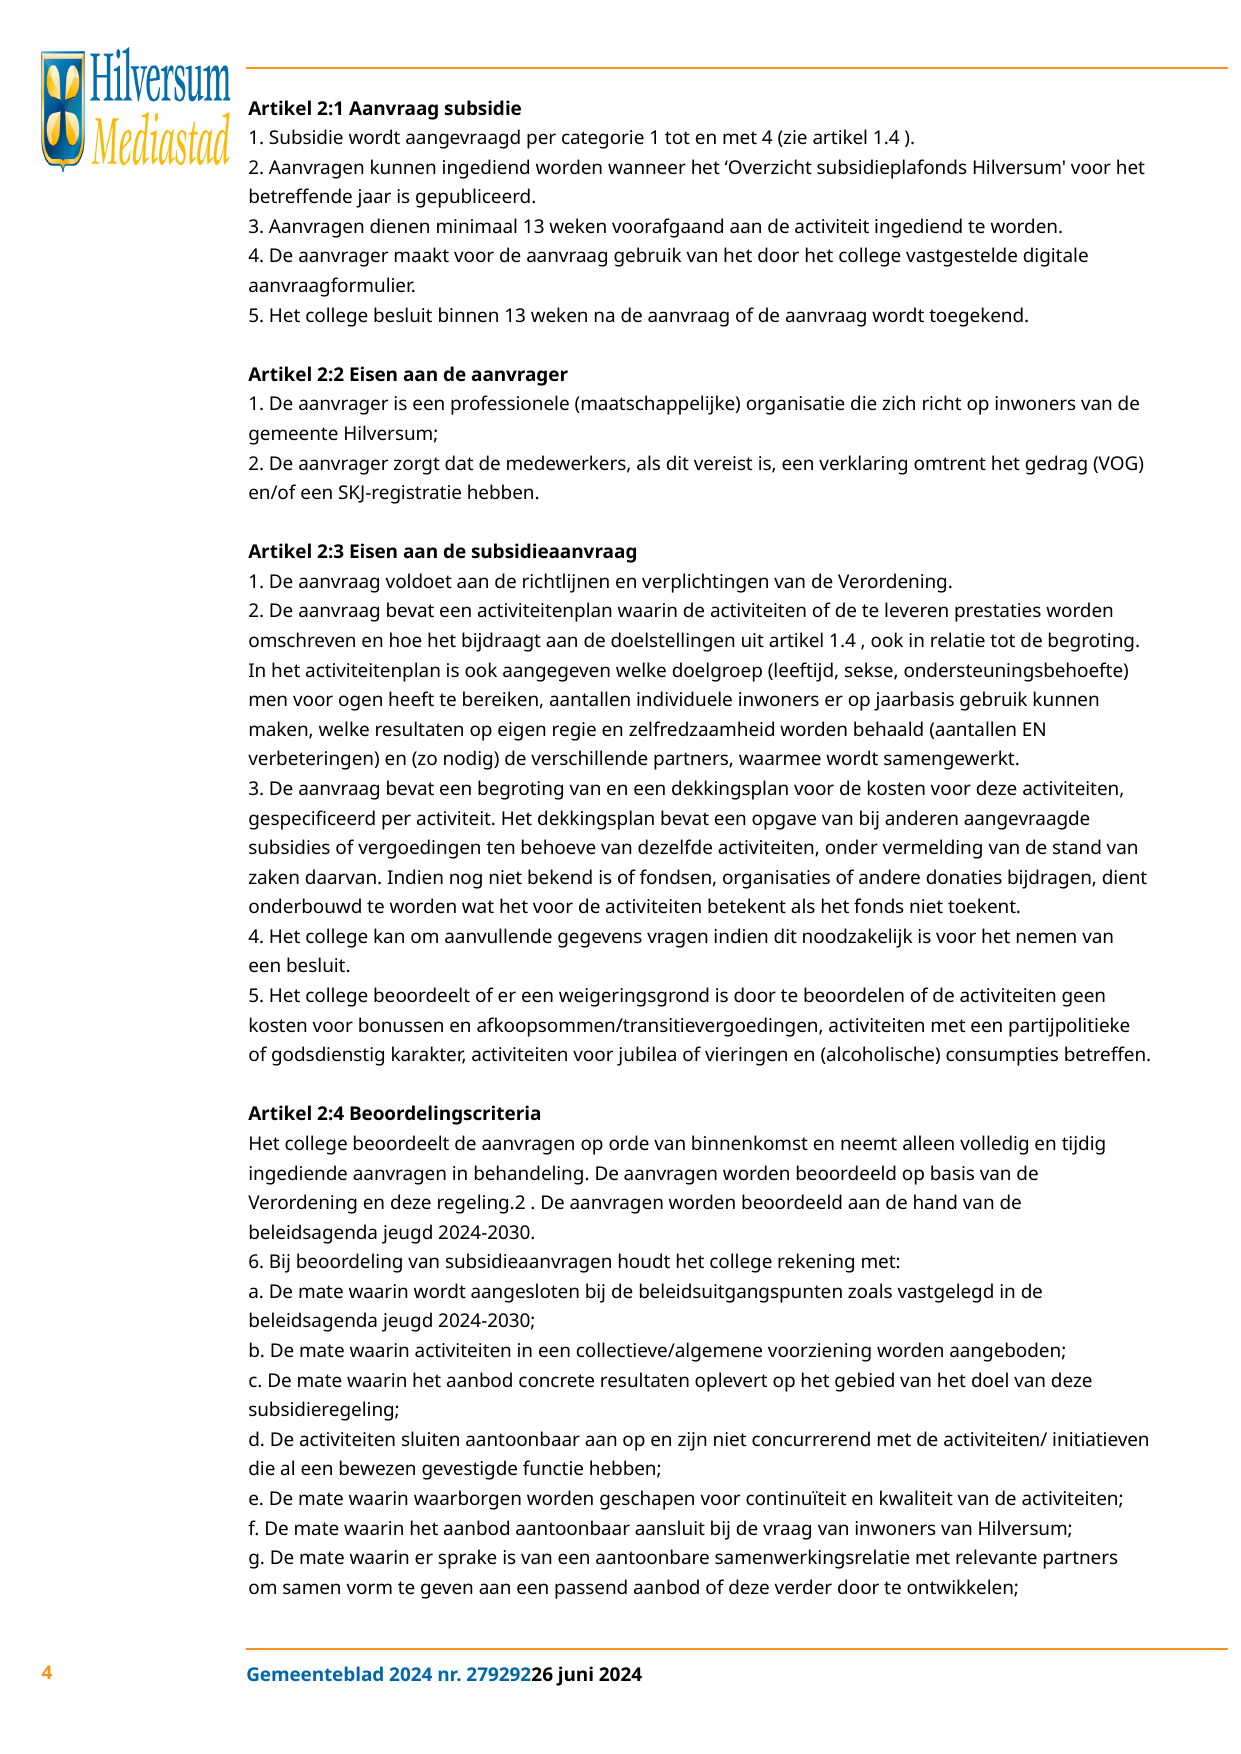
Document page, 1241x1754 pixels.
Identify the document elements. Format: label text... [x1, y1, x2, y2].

text 5. Het college beoordeelt of er een weigeringsgrond is door te beoordelen of de activiteiten geen kosten voor bonussen en afkoopsommen/transitievergoedingen, activiteiten met een partijpolitieke of godsdienstig karakter, activiteiten voor jubilea of vieringen en (alcoholische) consumpties betreffen. [248, 982, 1152, 1067]
text 1. De aanvraag voldoet aan de richtlijnen en verplichtingen van de Verordening. [248, 568, 1152, 594]
text 6. Bij beoordeling van subsidieaanvragen houdt het college rekening met: [248, 1248, 1152, 1274]
text 2. Aanvragen kunnen ingediend worden wanneer het ‘Overzicht subsidieplafonds Hilversum' voor het betreffende jaar is gepubliceerd. [248, 154, 1152, 209]
text b. De mate waarin activiteiten in een collectieve/algemene voorziening worden aangeboden; [248, 1337, 1152, 1363]
text 4. Het college kan om aanvullende gegevens vragen indien dit noodzakelijk is voor het nemen van een besluit. [248, 923, 1152, 978]
text d. De activiteiten sluiten aantoonbaar aan op en zijn niet concurrerend met de activiteiten/ initiatieven die al een bewezen gevestigde functie hebben; [248, 1426, 1152, 1481]
picture [41, 47, 231, 172]
text Artikel 2:2 Eisen aan de aanvrager [248, 361, 1152, 387]
text f. De mate waarin het aanbod aantoonbaar aansluit bij de vraag van inwoners van Hilversum; [248, 1515, 1152, 1541]
text 1. Subsidie wordt aangevraagd per categorie 1 tot en met 4 (zie artikel 1.4 ). [248, 124, 1152, 150]
text Het college beoordeelt de aanvragen op orde van binnenkomst en neemt alleen volledig en tijdig ingediende aanvragen in behandeling. De aanvragen worden beoordeeld op basis van de Verordening en deze regeling.2 . De aanvragen worden beoordeeld aan de hand van de beleidsagenda jeugd 2024-2030. [248, 1130, 1152, 1245]
text Artikel 2:3 Eisen aan de subsidieaanvraag [248, 538, 1152, 564]
text 5. Het college besluit binnen 13 weken na de aanvraag of de aanvraag wordt toegekend. [248, 302, 1152, 328]
text 3. Aanvragen dienen minimaal 13 weken voorafgaand aan de activiteit ingediend te worden. [248, 213, 1152, 239]
text 3. De aanvraag bevat een begroting van en een dekkingsplan voor de kosten voor deze activiteiten, gespecificeerd per activiteit. Het dekkingsplan bevat een opgave van bij anderen aangevraagde subsidies of vergoedingen ten behoeve van dezelfde activiteiten, onder vermelding van de stand van zaken daarvan. Indien nog niet bekend is of fondsen, organisaties of andere donaties bijdragen, dient onderbouwd te worden wat het voor de activiteiten betekent als het fonds niet toekent. [248, 775, 1152, 919]
text 4. De aanvrager maakt voor de aanvraag gebruik van het door het college vastgestelde digitale aanvraagformulier. [248, 243, 1152, 298]
text 2. De aanvrager zorgt dat de medewerkers, als dit vereist is, een verklaring omtrent het gedrag (VOG) en/of een SKJ-registratie hebben. [248, 450, 1152, 505]
text Artikel 2:1 Aanvraag subsidie [248, 95, 1152, 121]
text e. De mate waarin waarborgen worden geschapen voor continuïteit en kwaliteit van de activiteiten; [248, 1485, 1152, 1511]
text Artikel 2:4 Beoordelingscriteria [248, 1101, 1152, 1126]
text 2. De aanvraag bevat een activiteitenplan waarin de activiteiten of de te leveren prestaties worden omschreven en hoe het bijdraagt aan de doelstellingen uit artikel 1.4 , ook in relatie tot de begroting. In het activiteitenplan is ook aangegeven welke doelgroep (leeftijd, sekse, ondersteuningsbehoefte) men voor ogen heeft te bereiken, aantallen individuele inwoners er op jaarbasis gebruik kunnen maken, welke resultaten op eigen regie en zelfredzaamheid worden behaald (aantallen EN verbeteringen) en (zo nodig) de verschillende partners, waarmee wordt samengewerkt. [248, 598, 1152, 771]
text c. De mate waarin het aanbod concrete resultaten oplevert op het gebied van het doel van deze subsidieregeling; [248, 1367, 1152, 1422]
text 1. De aanvrager is een professionele (maatschappelijke) organisatie die zich richt op inwoners van de gemeente Hilversum; [248, 391, 1152, 446]
text g. De mate waarin er sprake is van een aantoonbare samenwerkingsrelatie met relevante partners om samen vorm te geven aan een passend aanbod of deze verder door te ontwikkelen; [248, 1544, 1152, 1600]
text a. De mate waarin wordt aangesloten bij de beleidsuitgangspunten zoals vastgelegd in de beleidsagenda jeugd 2024-2030; [248, 1278, 1152, 1333]
